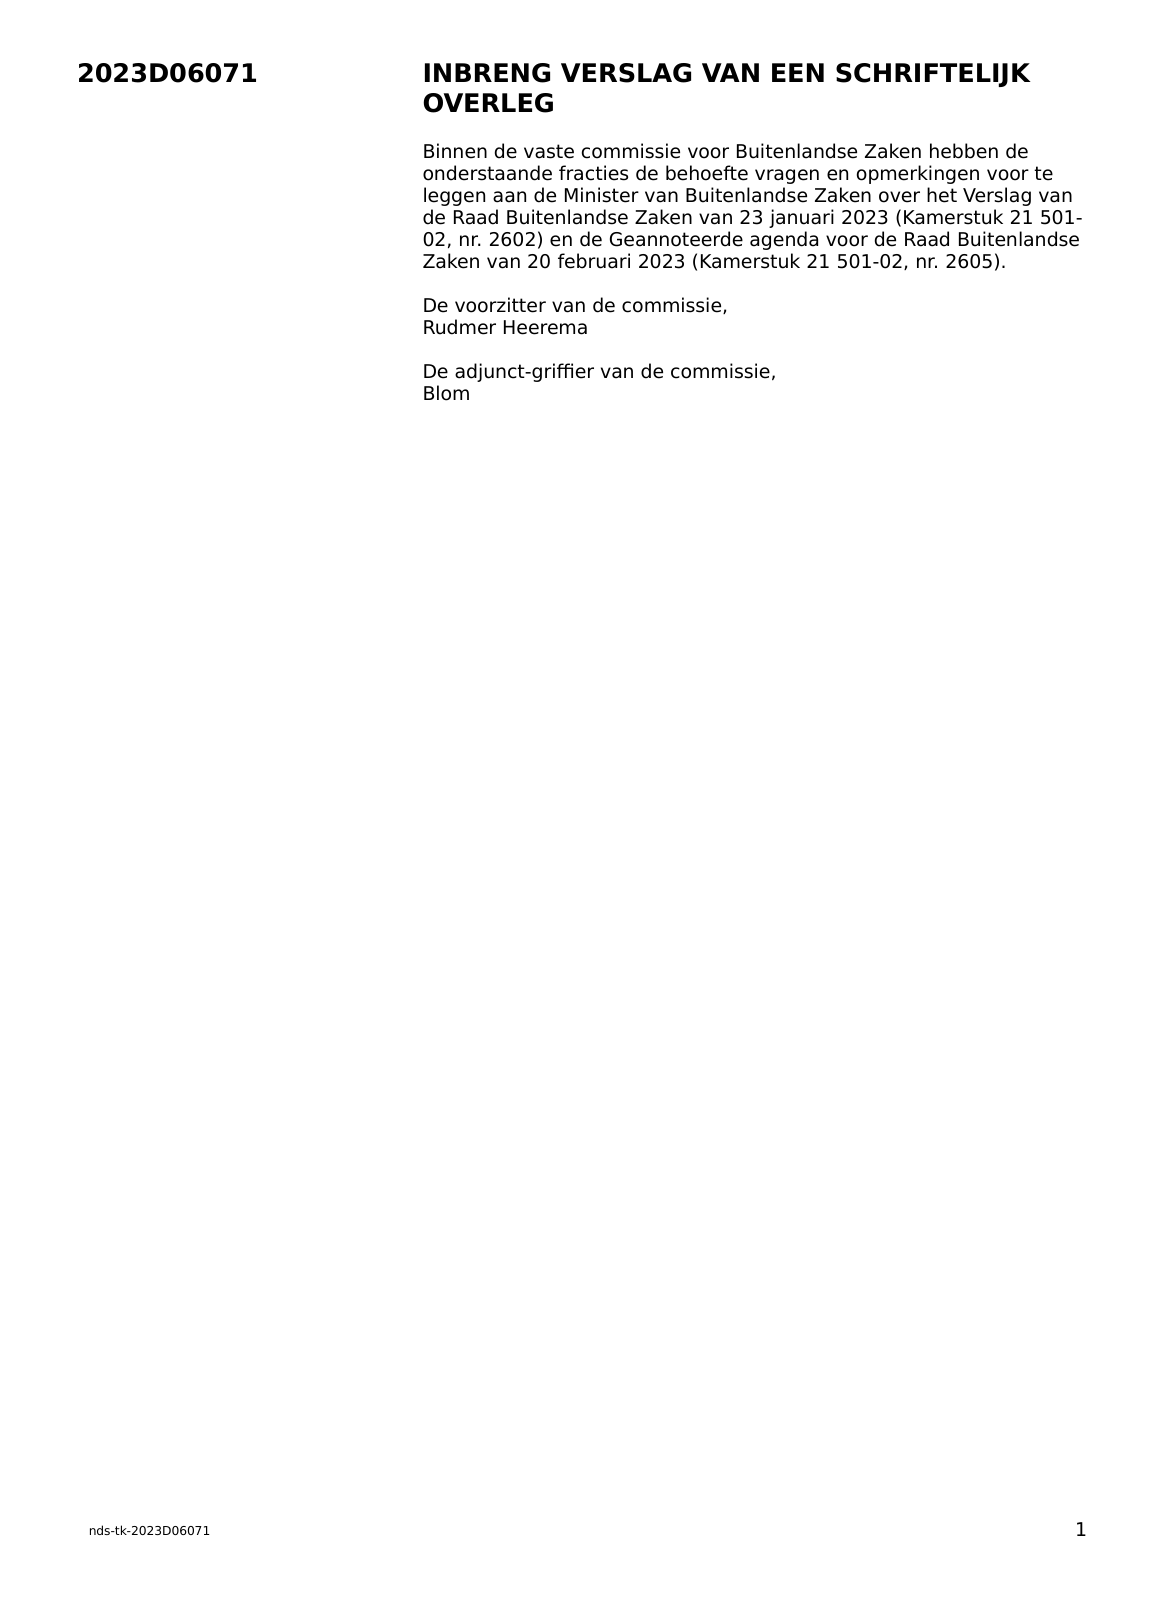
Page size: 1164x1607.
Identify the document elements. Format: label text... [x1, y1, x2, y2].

text 2023D06071 INBRENG VERSLAG VAN EEN SCHRIFTELIJK OVERLEG [77, 59, 1087, 118]
text nds-tk-2023D06071 [88, 1524, 323, 1538]
text De voorzitter van de commissie, [422, 295, 1087, 317]
text Blom [422, 383, 1087, 405]
text Binnen de vaste commissie voor Buitenlandse Zaken hebben de onderstaande fracties de behoefte vragen en opmerkingen voor te leggen aan de Minister van Buitenlandse Zaken over het Verslag van de Raad Buitenlandse Zaken van 23 januari 2023 (Kamerstuk 21 501-02, nr. 2602) en de Geannoteerde agenda voor de Raad Buitenlandse Zaken van 20 februari 2023 (Kamerstuk 21 501-02, nr. 2605). [422, 141, 1087, 272]
text Rudmer Heerema [422, 317, 1087, 339]
text De adjunct-griffier van de commissie, [422, 361, 1087, 383]
